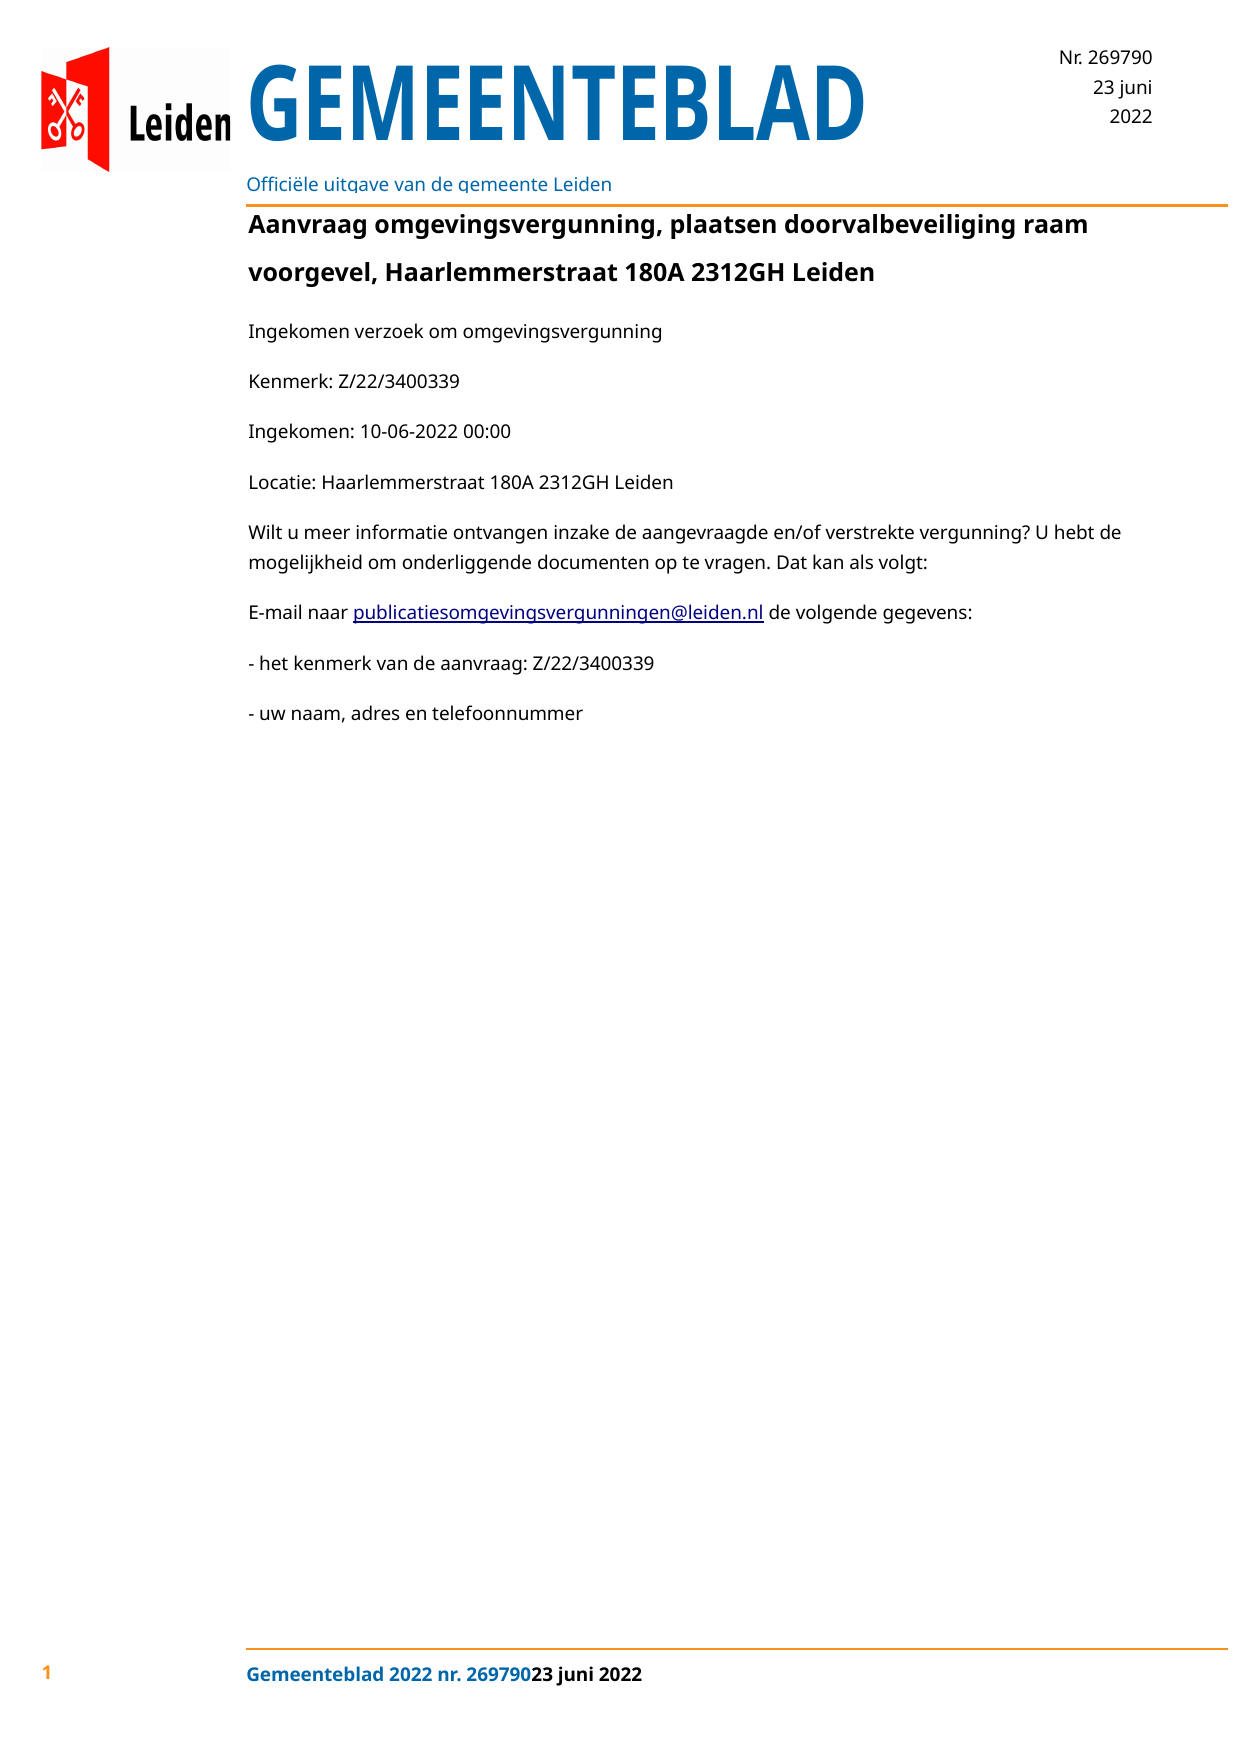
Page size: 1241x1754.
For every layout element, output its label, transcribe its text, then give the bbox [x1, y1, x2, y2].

text - het kenmerk van de aanvraag: Z/22/3400339 [248, 650, 1152, 676]
text Aanvraag omgevingsvergunning, plaatsen doorvalbeveiliging raam voorgevel, Haarlemmerstraat 180A 2312GH Leiden [248, 207, 1152, 288]
text - uw naam, adres en telefoonnummer [248, 700, 1152, 726]
text Kenmerk: Z/22/3400339 [248, 368, 1152, 394]
picture [41, 47, 231, 172]
text E-mail naar publicatiesomgevingsvergunningen@leiden.nl de volgende gegevens: [248, 599, 1152, 625]
text Ingekomen: 10-06-2022 00:00 [248, 419, 1152, 444]
text Wilt u meer informatie ontvangen inzake de aangevraagde en/of verstrekte vergunning? U hebt de mogelijkheid om onderliggende documenten op te vragen. Dat kan als volgt: [248, 519, 1152, 575]
text Locatie: Haarlemmerstraat 180A 2312GH Leiden [248, 469, 1152, 495]
text Ingekomen verzoek om omgevingsvergunning [248, 318, 1152, 344]
